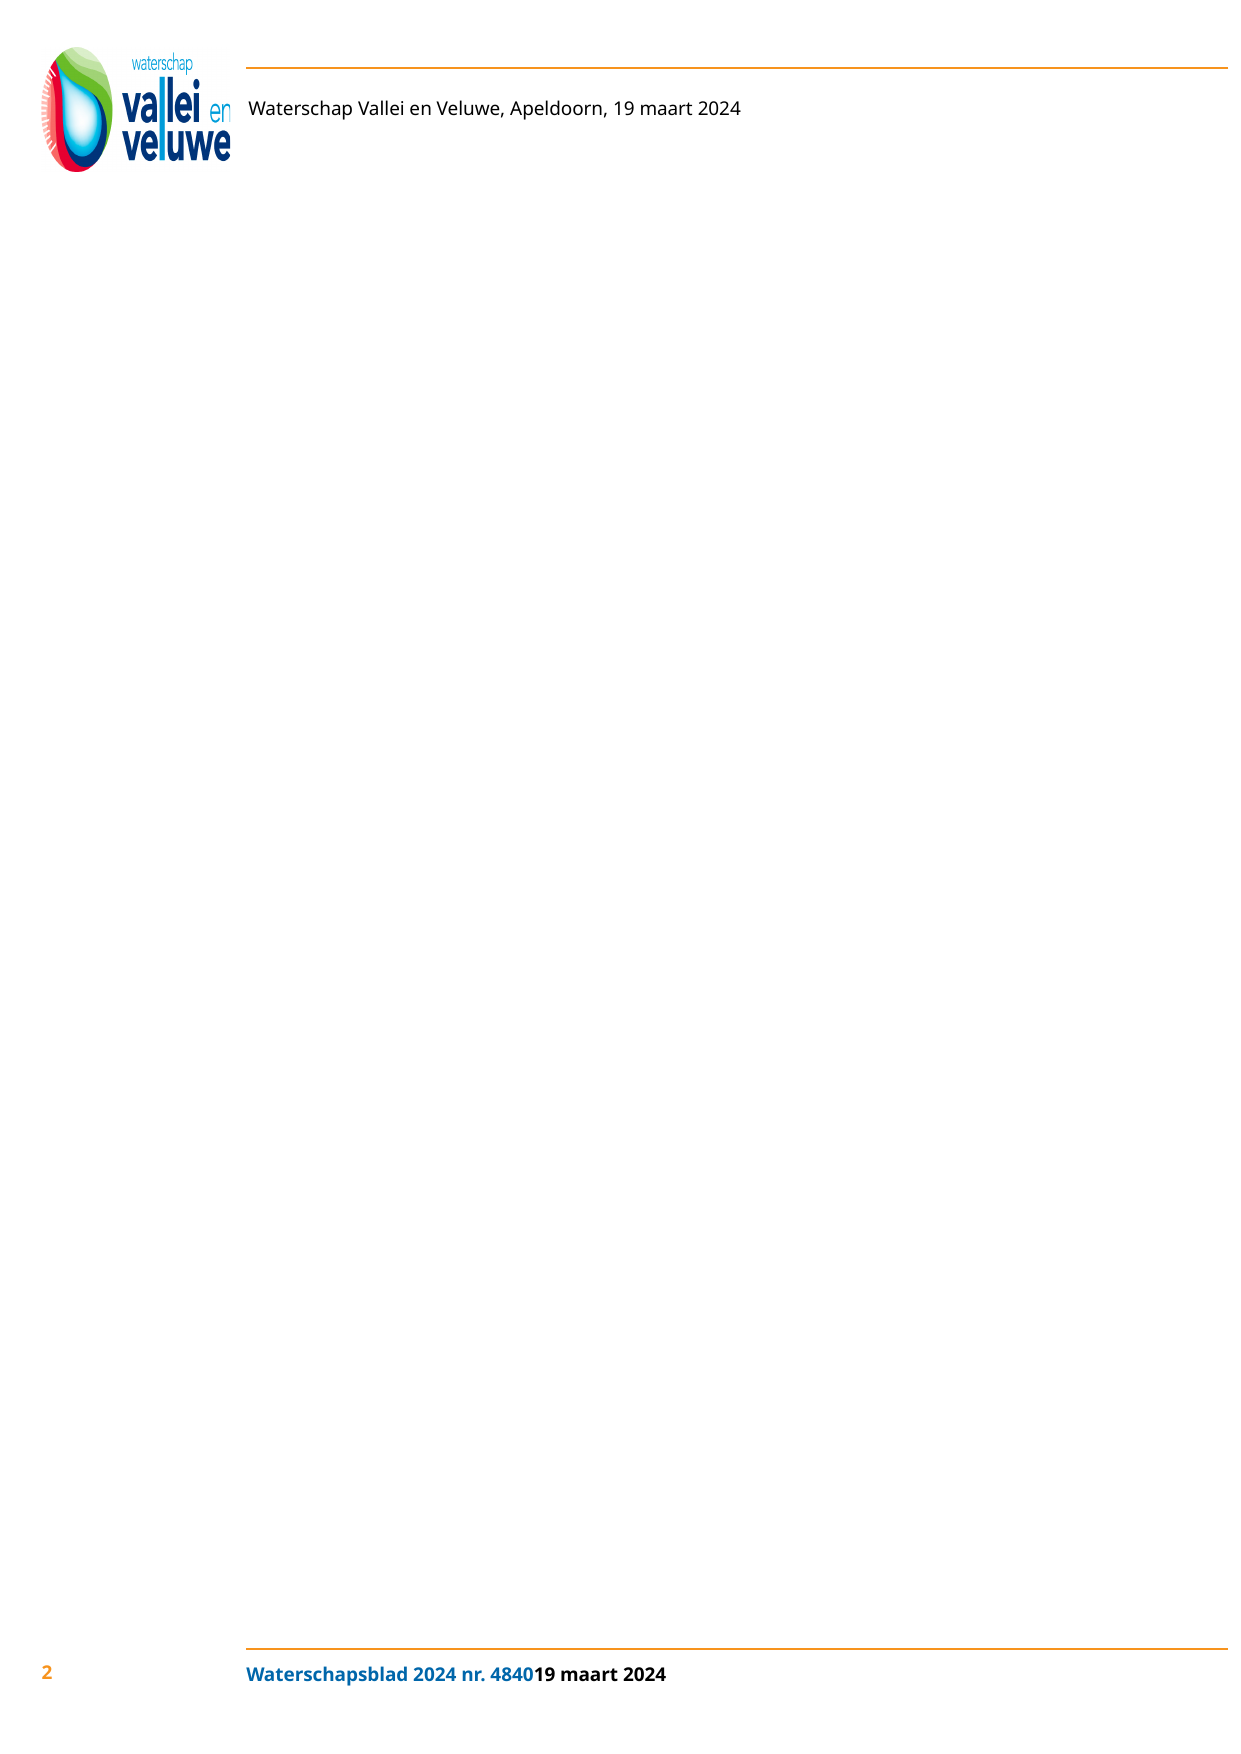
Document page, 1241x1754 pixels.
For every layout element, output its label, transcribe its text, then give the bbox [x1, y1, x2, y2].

text Waterschap Vallei en Veluwe, Apeldoorn, 19 maart 2024 [248, 95, 1152, 121]
picture [41, 47, 231, 172]
